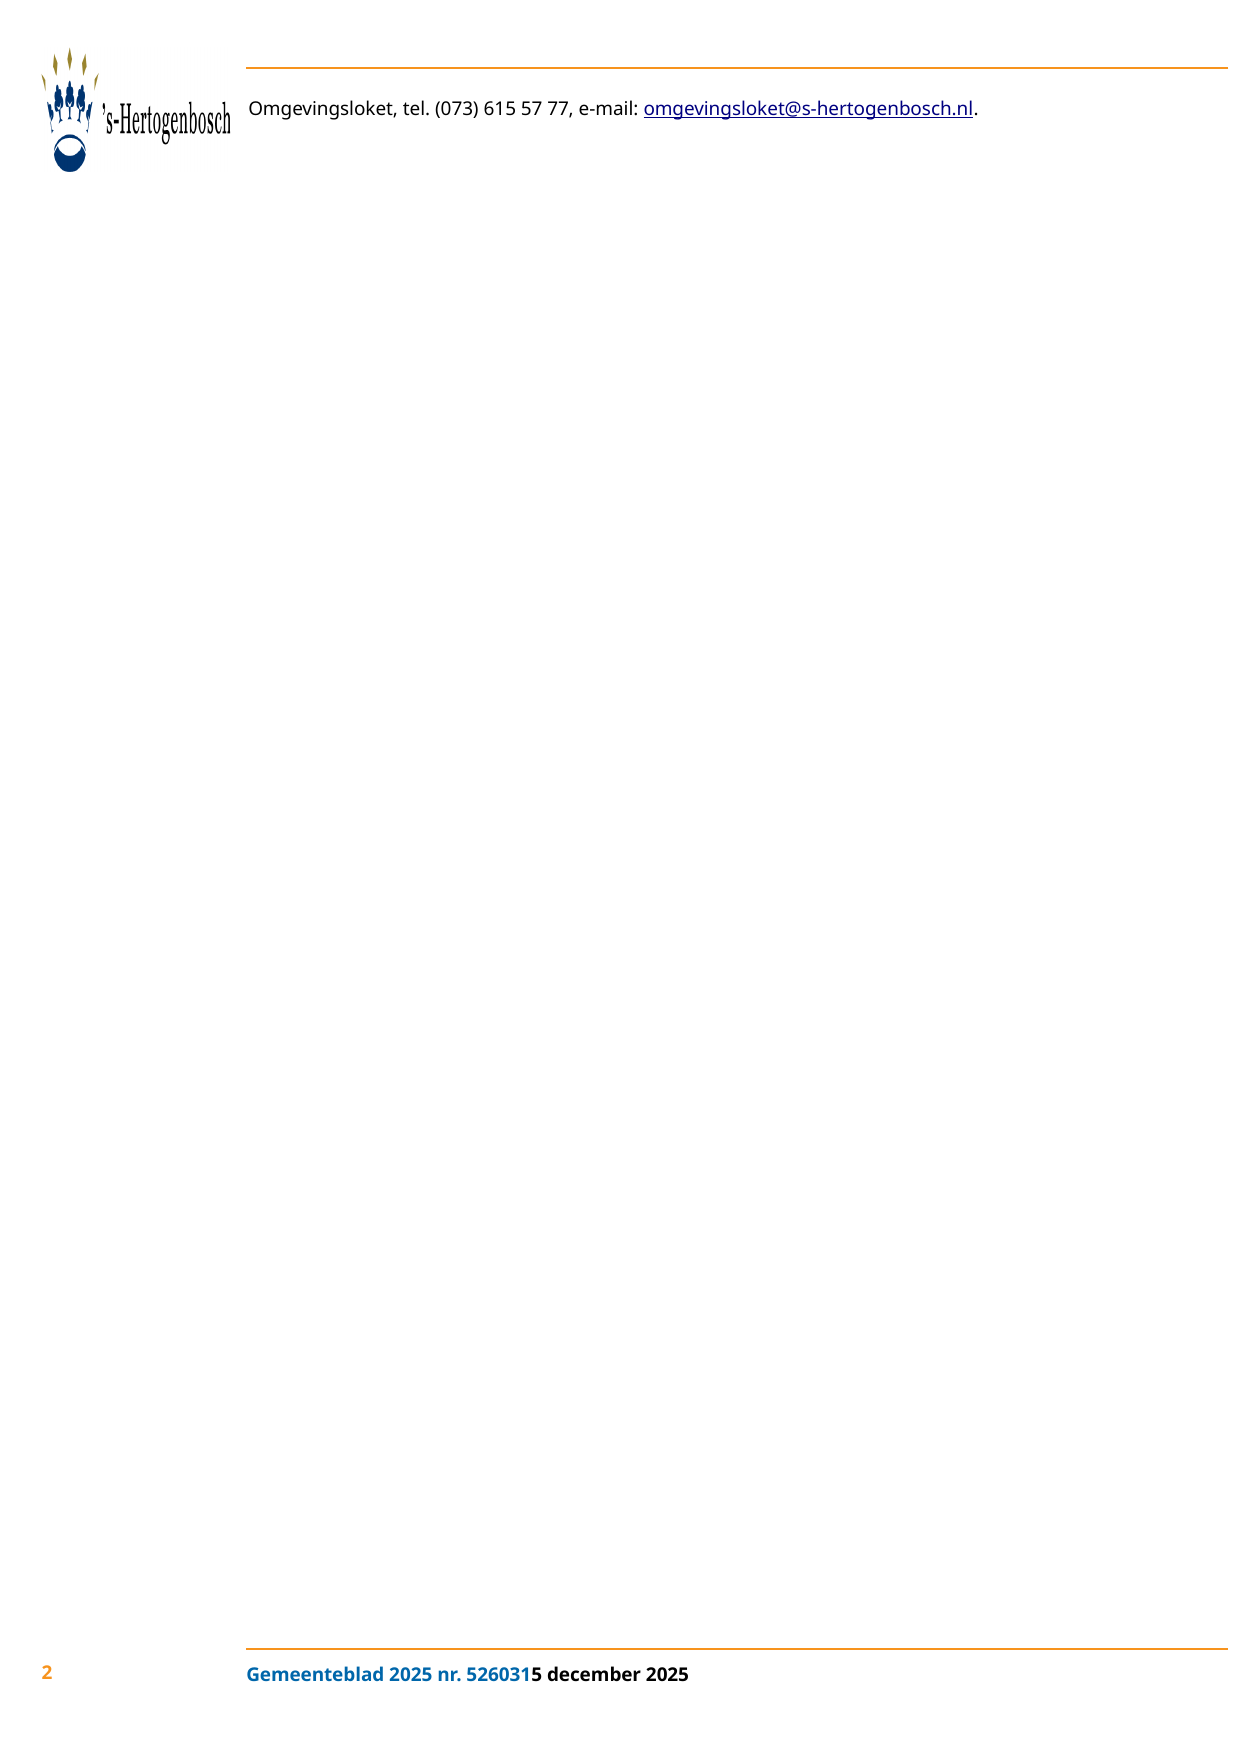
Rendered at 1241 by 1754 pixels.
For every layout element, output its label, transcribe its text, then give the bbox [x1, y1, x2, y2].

picture [41, 47, 231, 172]
text Omgevingsloket, tel. (073) 615 57 77, e-mail: omgevingsloket@s-hertogenbosch.nl. [248, 95, 1152, 121]
